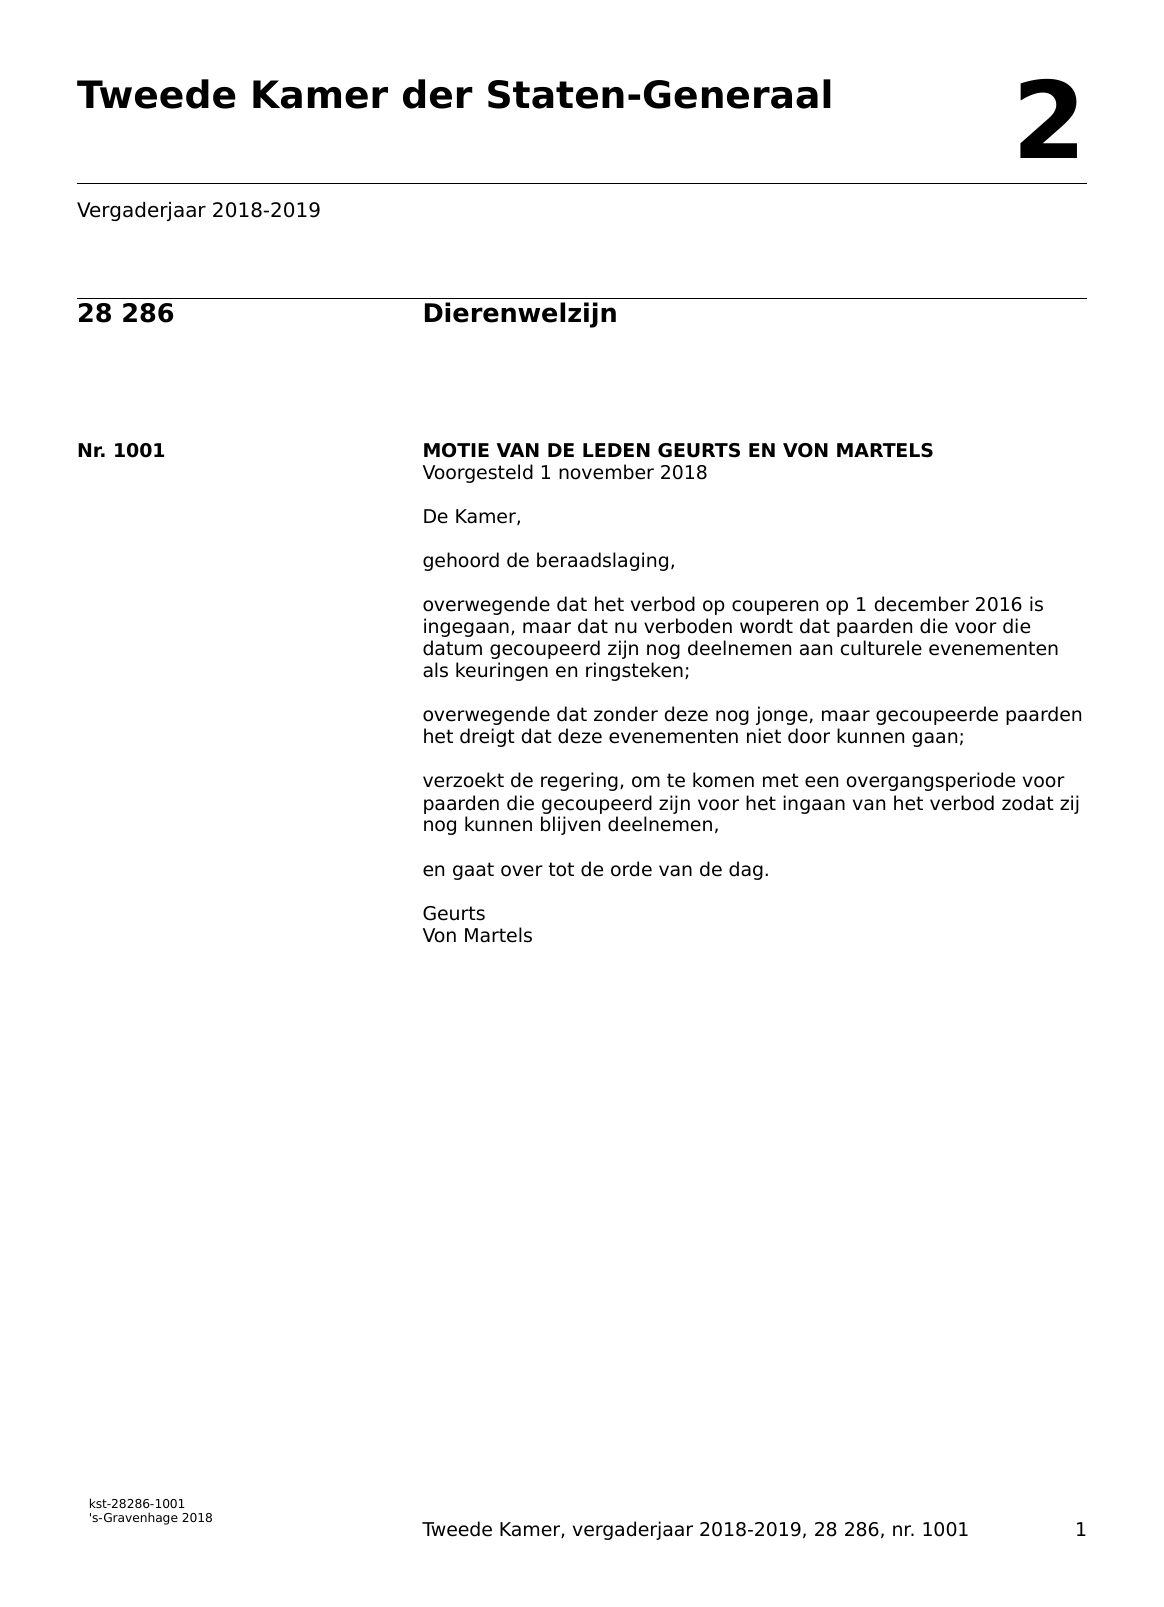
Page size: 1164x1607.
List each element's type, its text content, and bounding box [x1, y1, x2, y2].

text gehoord de beraadslaging, [422, 550, 1087, 572]
text Von Martels [422, 925, 1087, 947]
text Voorgesteld 1 november 2018 [422, 462, 1087, 484]
text overwegende dat het verbod op couperen op 1 december 2016 is ingegaan, maar dat nu verboden wordt dat paarden die voor die datum gecoupeerd zijn nog deelnemen aan culturele evenementen als keuringen en ringsteken; [422, 594, 1087, 682]
table_header 2 [886, 59, 1087, 183]
text verzoekt de regering, om te komen met een overgangsperiode voor paarden die gecoupeerd zijn voor het ingaan van het verbod zodat zij nog kunnen blijven deelnemen, [422, 770, 1087, 836]
subtitle Nr. 1001 MOTIE VAN DE LEDEN GEURTS EN VON MARTELS [77, 440, 1087, 462]
text kst-28286-1001 [88, 1497, 323, 1511]
subtitle 28 286 Dierenwelzijn [77, 299, 1087, 329]
text en gaat over tot de orde van de dag. [422, 858, 1087, 881]
text Geurts [422, 903, 1087, 925]
text overwegende dat zonder deze nog jonge, maar gecoupeerde paarden het dreigt dat deze evenementen niet door kunnen gaan; [422, 704, 1087, 748]
table_cell Vergaderjaar 2018-2019 [77, 184, 1087, 298]
text 's-Gravenhage 2018 [88, 1511, 323, 1525]
text De Kamer, [422, 506, 1087, 528]
table_header Tweede Kamer der Staten-Generaal [77, 59, 886, 183]
